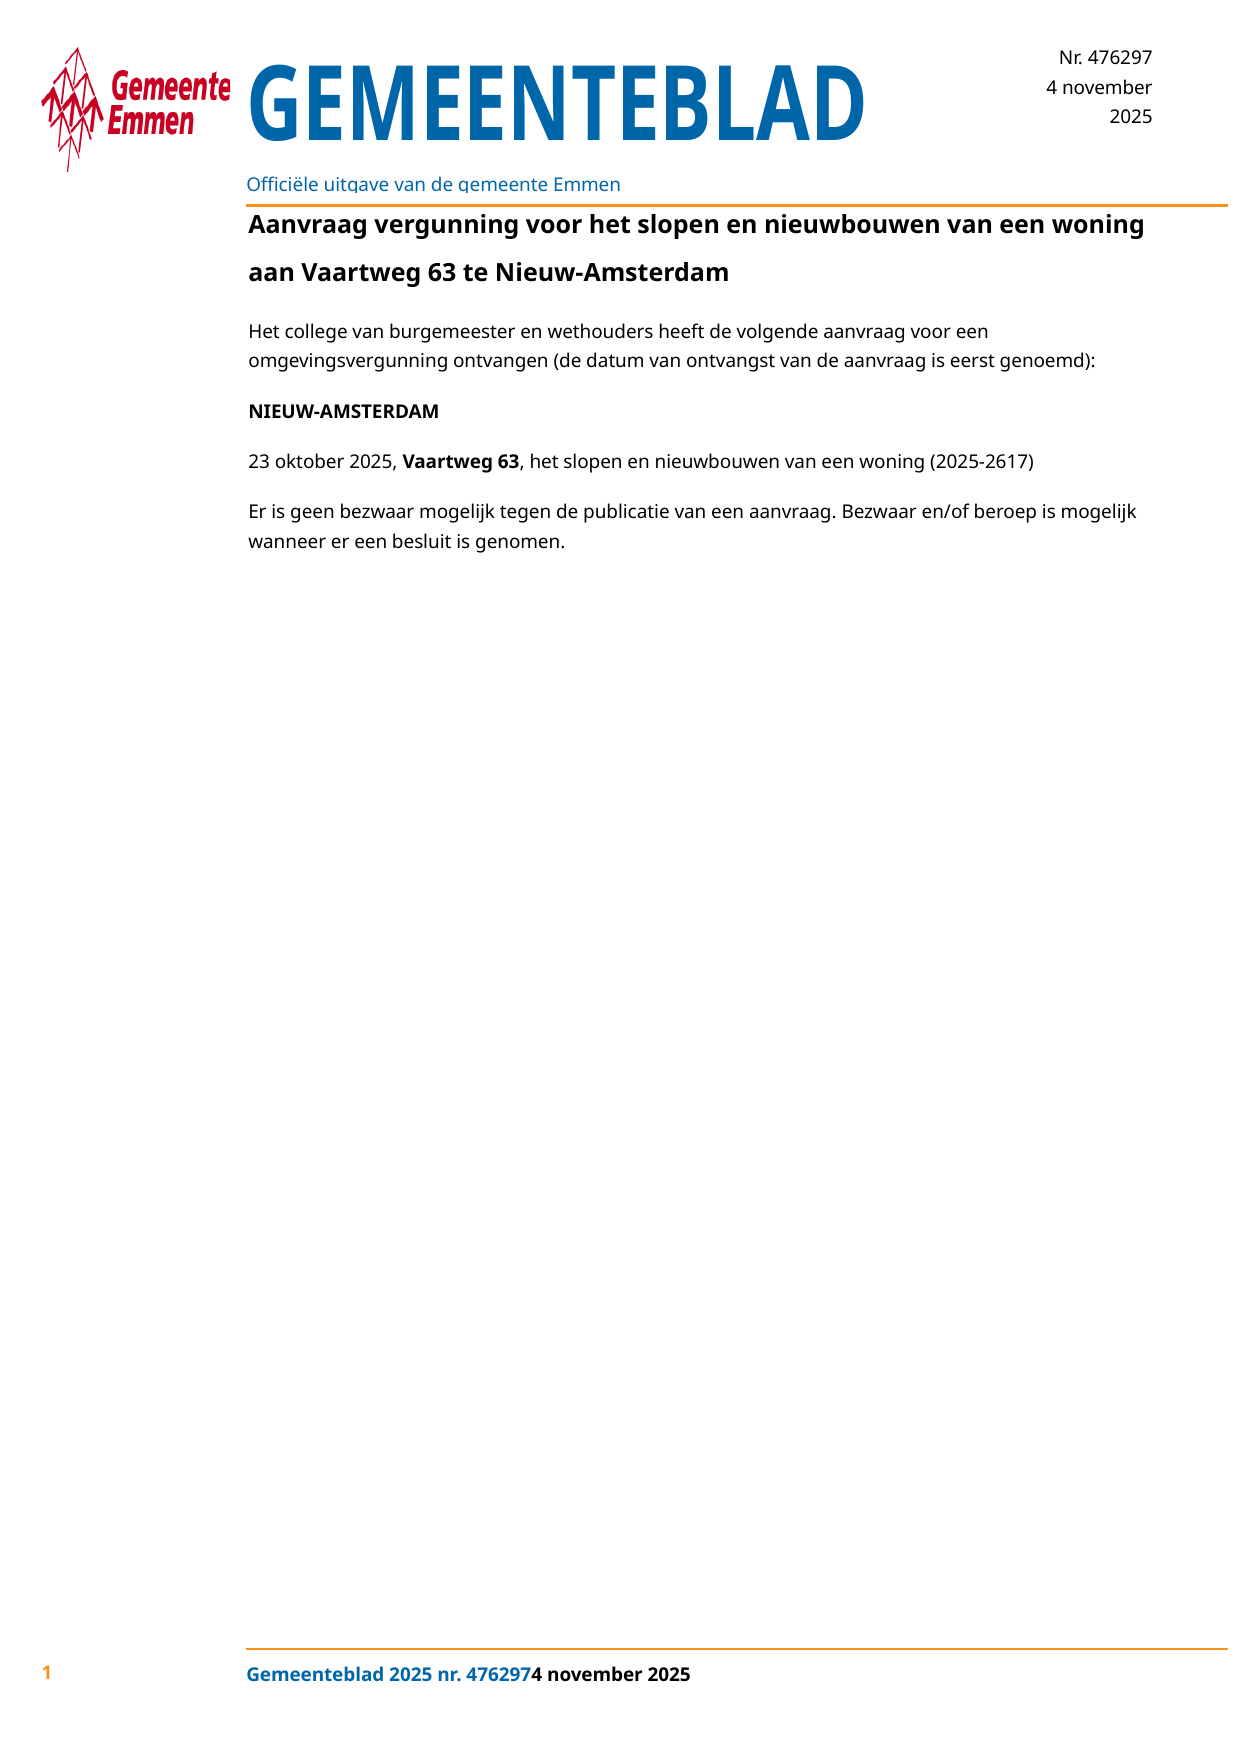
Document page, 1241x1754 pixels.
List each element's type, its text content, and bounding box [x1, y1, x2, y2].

text Aanvraag vergunning voor het slopen en nieuwbouwen van een woning aan Vaartweg 63 te Nieuw-Amsterdam [248, 207, 1152, 288]
text NIEUW-AMSTERDAM [248, 398, 1152, 424]
text Het college van burgemeester en wethouders heeft de volgende aanvraag voor een omgevingsvergunning ontvangen (de datum van ontvangst van de aanvraag is eerst genoemd): [248, 318, 1152, 373]
text Er is geen bezwaar mogelijk tegen de publicatie van een aanvraag. Bezwaar en/of beroep is mogelijk wanneer er een besluit is genomen. [248, 499, 1152, 554]
text 23 oktober 2025, Vaartweg 63, het slopen en nieuwbouwen van een woning (2025-2617) [248, 448, 1152, 474]
picture [41, 47, 231, 172]
